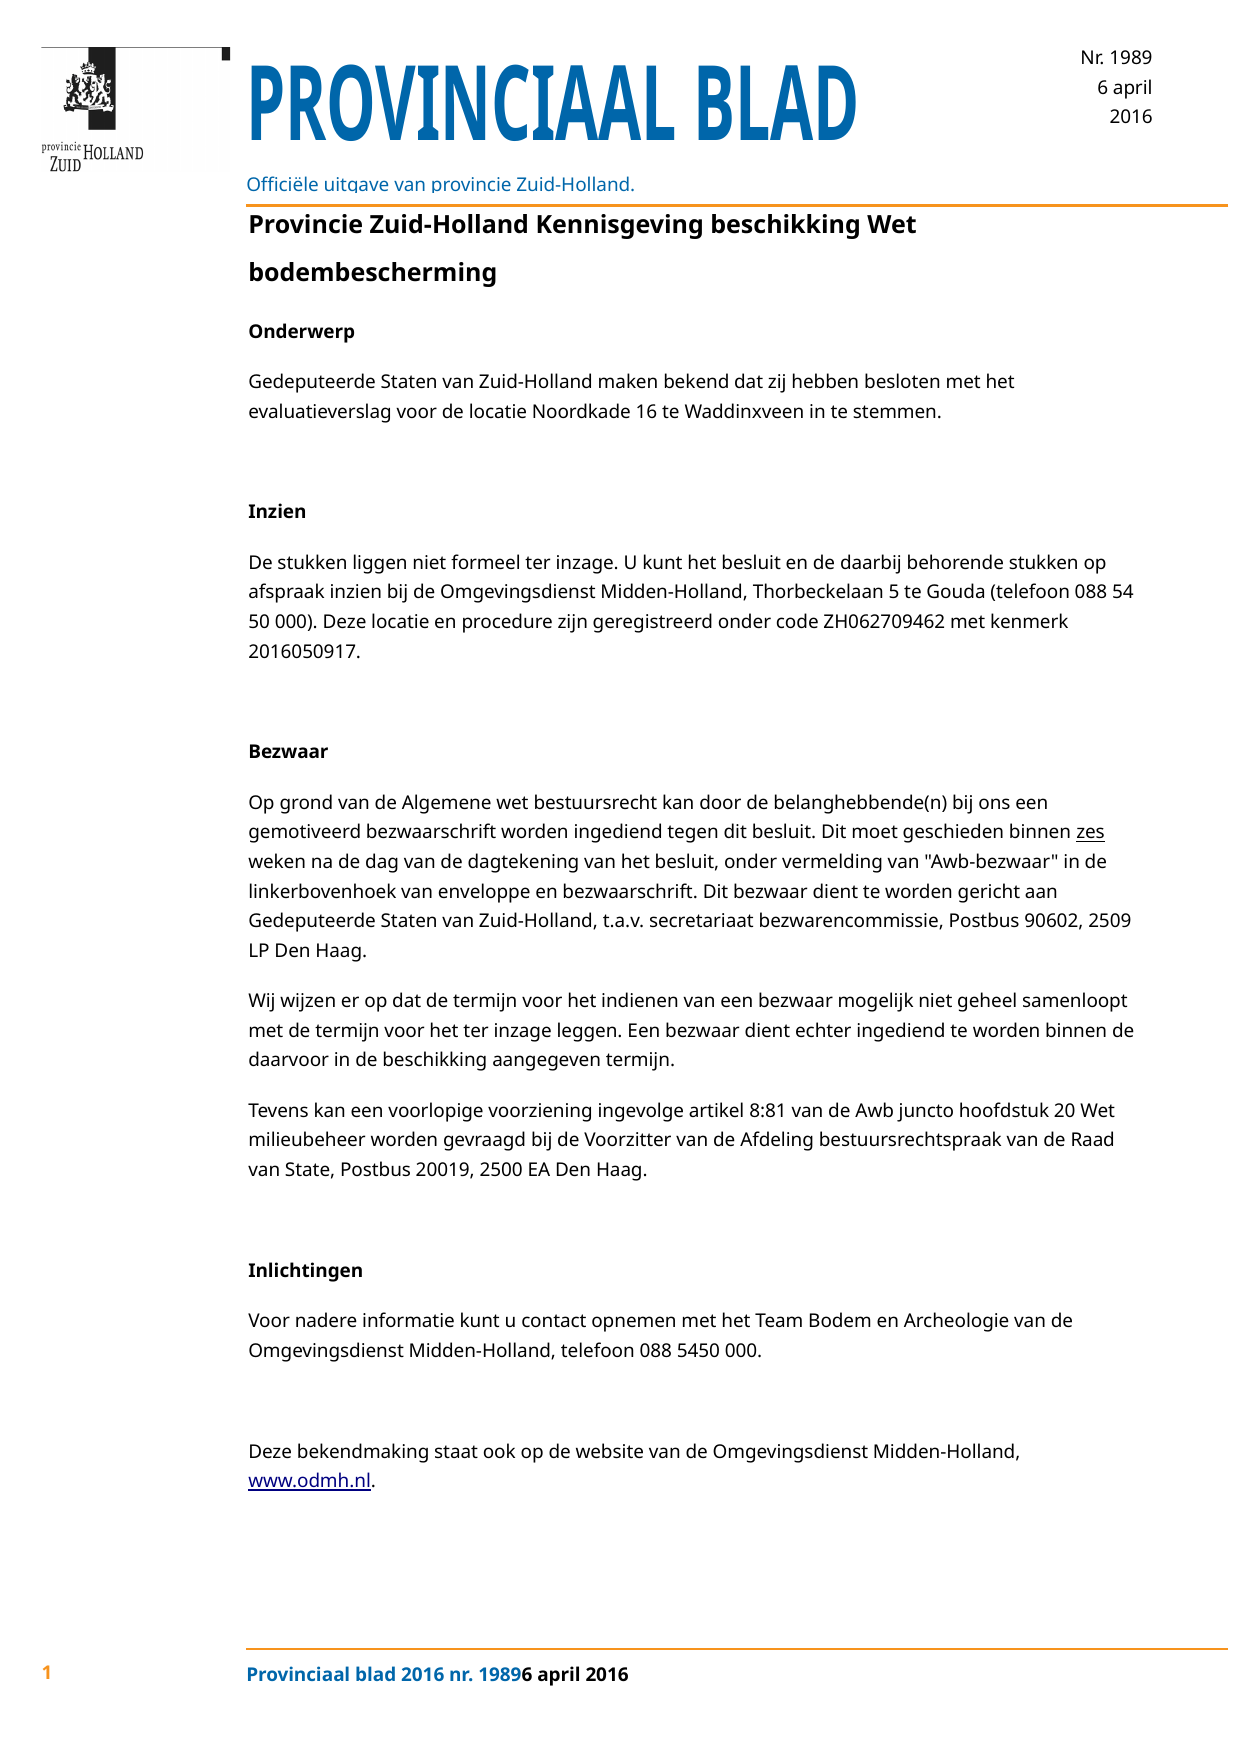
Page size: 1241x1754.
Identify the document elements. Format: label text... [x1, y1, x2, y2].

text Onderwerp [248, 318, 1152, 344]
text Op grond van de Algemene wet bestuursrecht kan door de belanghebbende(n) bij ons een gemotiveerd bezwaarschrift worden ingediend tegen dit besluit. Dit moet geschieden binnen zes weken na de dag van de dagtekening van het besluit, onder vermelding van "Awb-bezwaar" in de linkerbovenhoek van enveloppe en bezwaarschrift. Dit bezwaar dient te worden gericht aan Gedeputeerde Staten van Zuid-Holland, t.a.v. secretariaat bezwarencommissie, Postbus 90602, 2509 LP Den Haag. [248, 789, 1152, 963]
text Inlichtingen [248, 1257, 1152, 1283]
text Voor nadere informatie kunt u contact opnemen met het Team Bodem en Archeologie van de Omgevingsdienst Midden-Holland, telefoon 088 5450 000. [248, 1307, 1152, 1363]
text Bezwaar [248, 739, 1152, 764]
text Deze bekendmaking staat ook op de website van de Omgevingsdienst Midden-Holland, www.odmh.nl. [248, 1438, 1152, 1493]
text Wij wijzen er op dat de termijn voor het indienen van een bezwaar mogelijk niet geheel samenloopt met de termijn voor het ter inzage leggen. Een bezwaar dient echter ingediend te worden binnen de daarvoor in de beschikking aangegeven termijn. [248, 987, 1152, 1072]
picture [41, 47, 231, 172]
text Gedeputeerde Staten van Zuid-Holland maken bekend dat zij hebben besloten met het evaluatieverslag voor de locatie Noordkade 16 te Waddinxveen in te stemmen. [248, 368, 1152, 424]
text Tevens kan een voorlopige voorziening ingevolge artikel 8:81 van de Awb juncto hoofdstuk 20 Wet milieubeheer worden gevraagd bij de Voorzitter van de Afdeling bestuursrechtspraak van de Raad van State, Postbus 20019, 2500 EA Den Haag. [248, 1097, 1152, 1182]
text De stukken liggen niet formeel ter inzage. U kunt het besluit en de daarbij behorende stukken op afspraak inzien bij de Omgevingsdienst Midden-Holland, Thorbeckelaan 5 te Gouda (telefoon 088 54 50 000). Deze locatie en procedure zijn geregistreerd onder code ZH062709462 met kenmerk 2016050917. [248, 549, 1152, 664]
text Inzien [248, 499, 1152, 524]
text Provincie Zuid-Holland Kennisgeving beschikking Wet bodembescherming [248, 207, 1152, 288]
